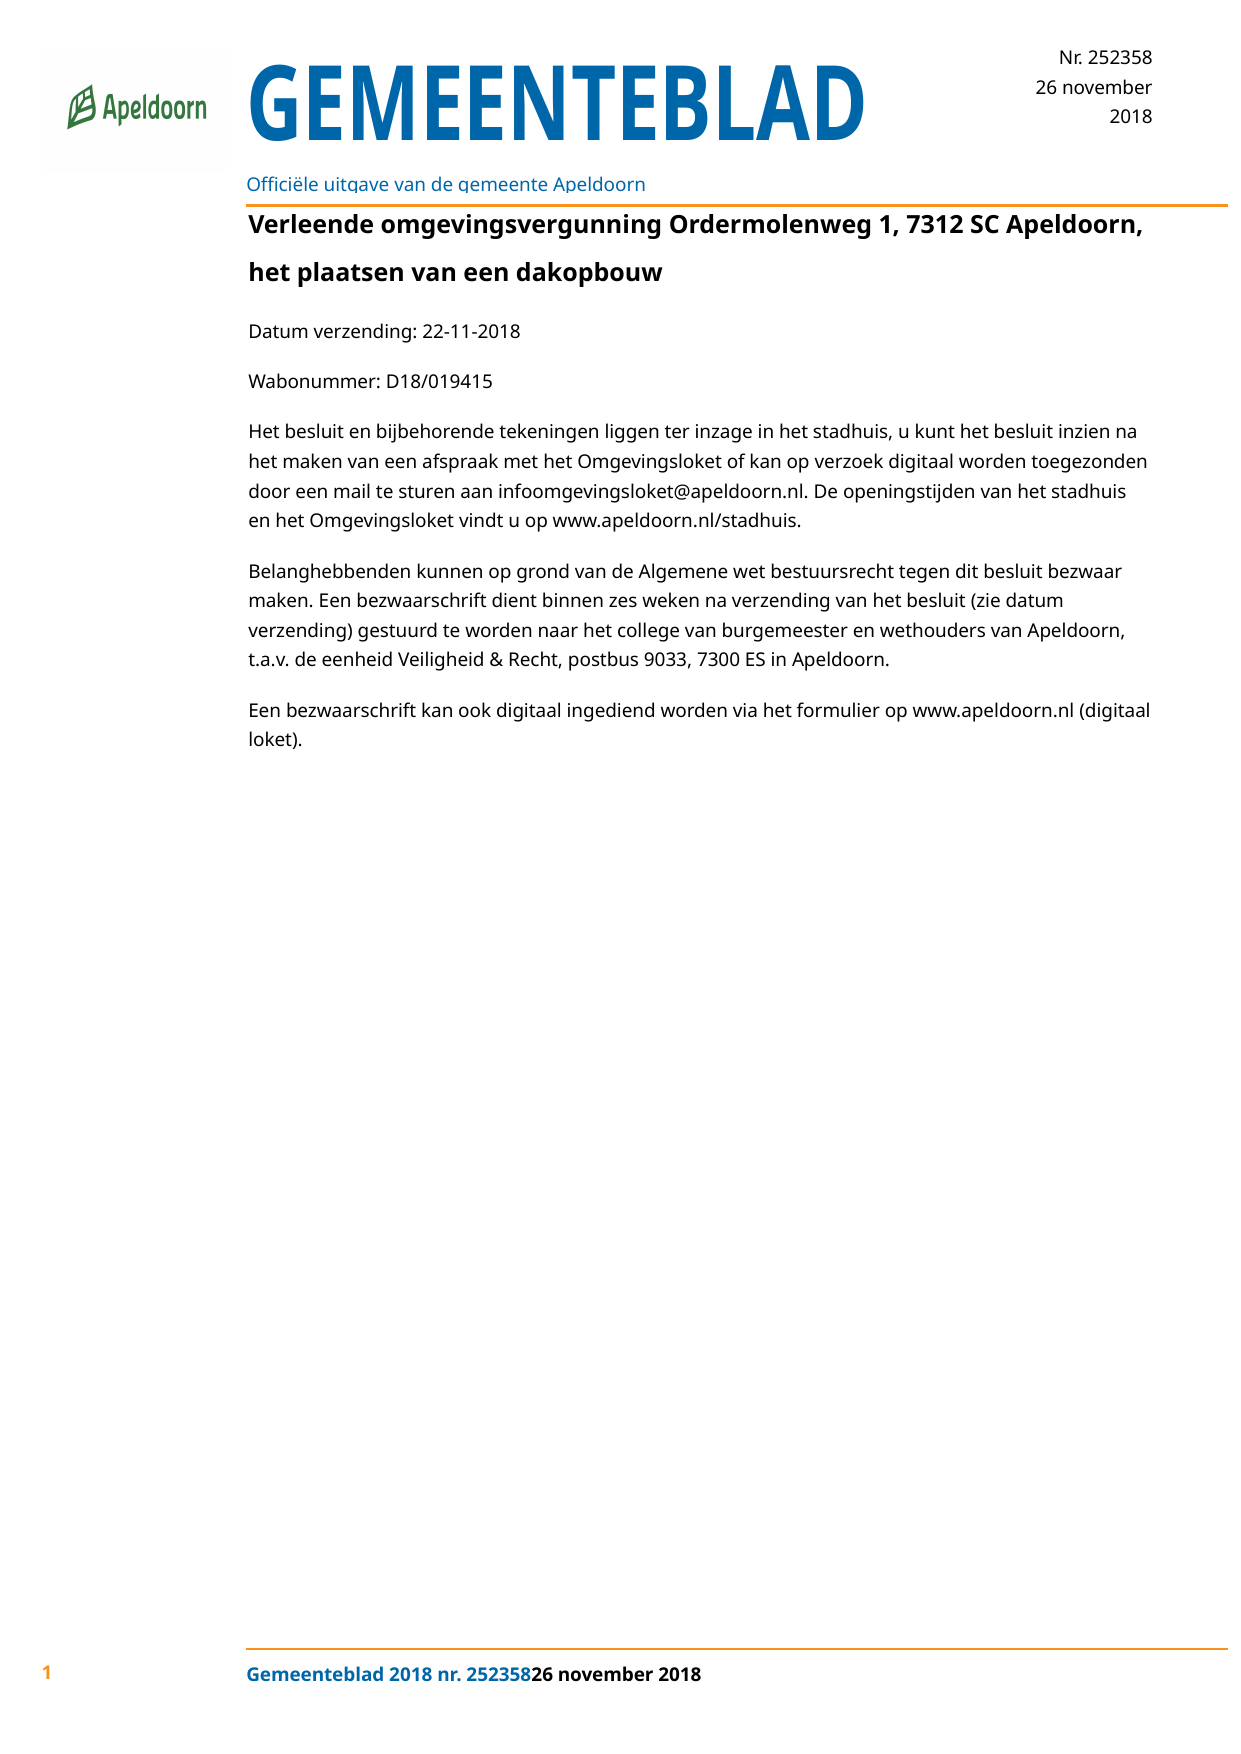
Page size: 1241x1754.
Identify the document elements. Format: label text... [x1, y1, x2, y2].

text Een bezwaarschrift kan ook digitaal ingediend worden via het formulier op www.apeldoorn.nl (digitaal loket). [248, 697, 1152, 752]
picture [41, 47, 231, 172]
text Verleende omgevingsvergunning Ordermolenweg 1, 7312 SC Apeldoorn, het plaatsen van een dakopbouw [248, 207, 1152, 288]
text Het besluit en bijbehorende tekeningen liggen ter inzage in het stadhuis, u kunt het besluit inzien na het maken van een afspraak met het Omgevingsloket of kan op verzoek digitaal worden toegezonden door een mail te sturen aan infoomgevingsloket@apeldoorn.nl. De openingstijden van het stadhuis en het Omgevingsloket vindt u op www.apeldoorn.nl/stadhuis. [248, 419, 1152, 533]
text Belanghebbenden kunnen op grond van de Algemene wet bestuursrecht tegen dit besluit bezwaar maken. Een bezwaarschrift dient binnen zes weken na verzending van het besluit (zie datum verzending) gestuurd te worden naar het college van burgemeester en wethouders van Apeldoorn, t.a.v. de eenheid Veiligheid & Recht, postbus 9033, 7300 ES in Apeldoorn. [248, 558, 1152, 672]
text Datum verzending: 22-11-2018 [248, 318, 1152, 344]
text Wabonummer: D18/019415 [248, 368, 1152, 394]
